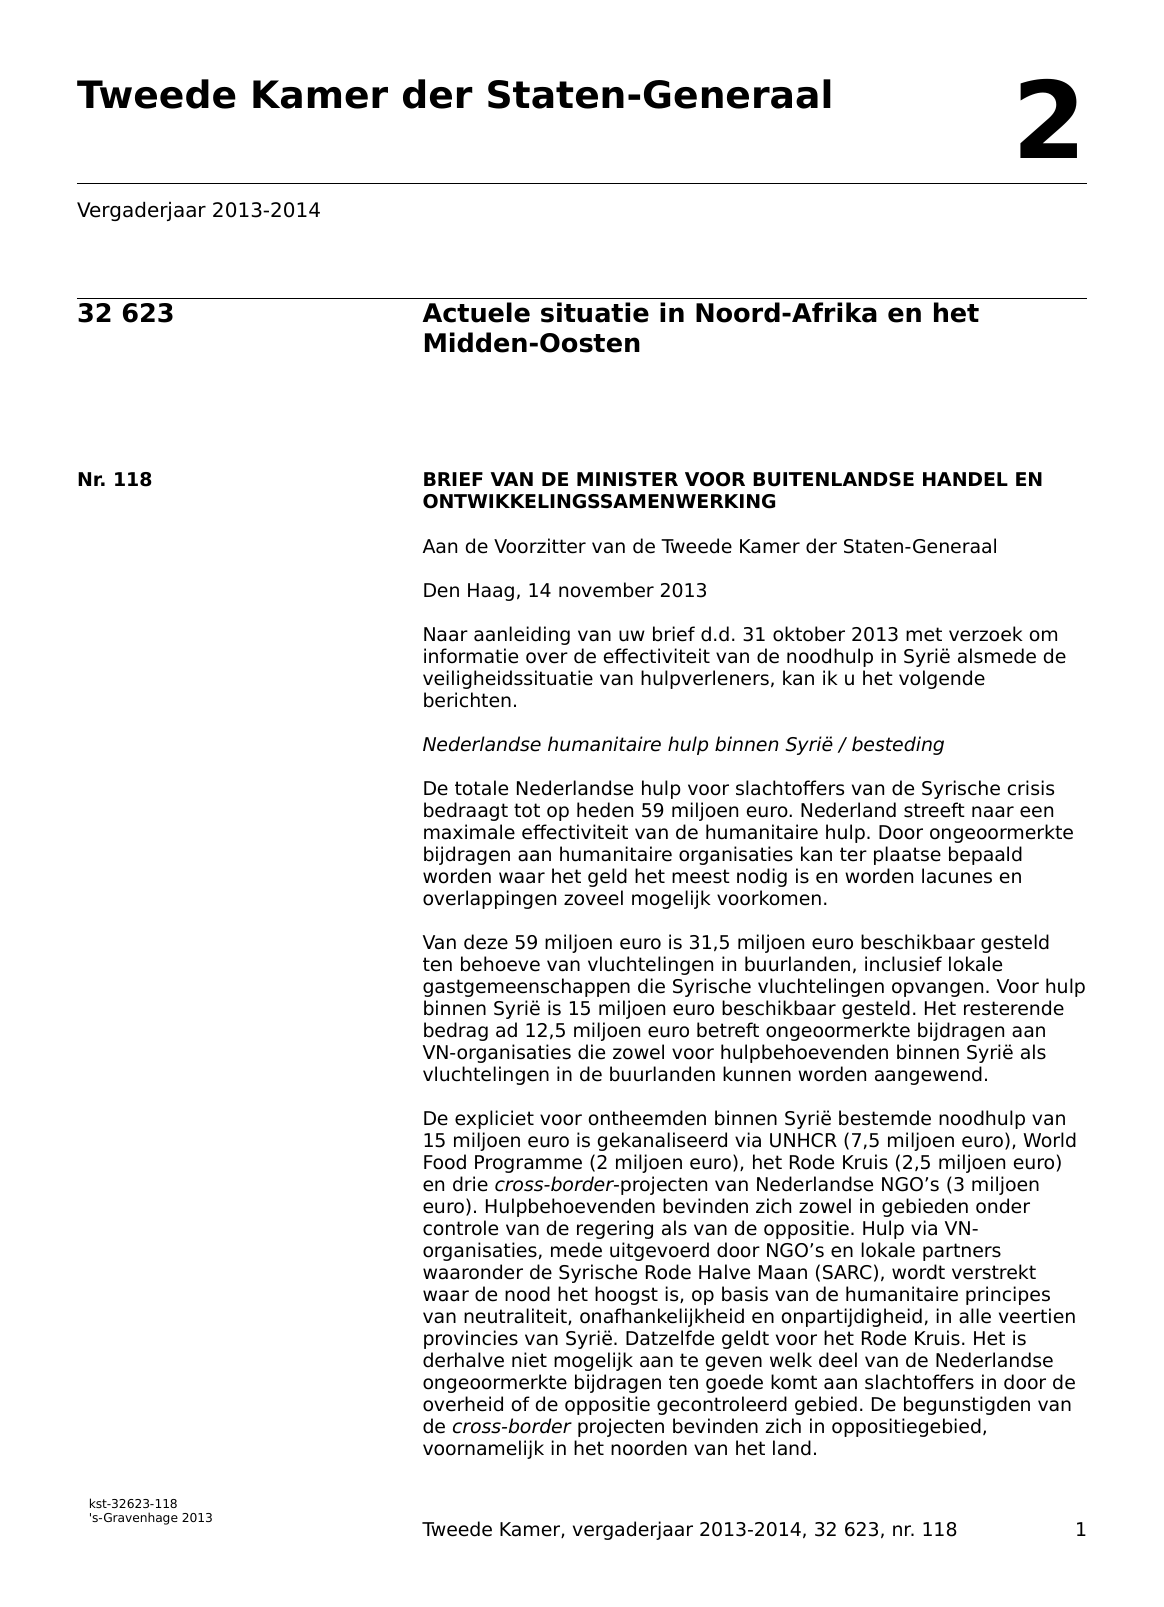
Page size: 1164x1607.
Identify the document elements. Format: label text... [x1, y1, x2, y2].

table_header Tweede Kamer der Staten-Generaal [77, 59, 886, 183]
subtitle 32 623 Actuele situatie in Noord-Afrika en het Midden-Oosten [77, 299, 1087, 358]
table_cell Vergaderjaar 2013-2014 [77, 184, 1087, 298]
text kst-32623-118 [88, 1497, 323, 1511]
text Naar aanleiding van uw brief d.d. 31 oktober 2013 met verzoek om informatie over de effectiviteit van de noodhulp in Syrië alsmede de veiligheidssituatie van hulpverleners, kan ik u het volgende berichten. [422, 624, 1087, 712]
text 's-Gravenhage 2013 [88, 1511, 323, 1525]
table_header 2 [886, 59, 1087, 183]
subtitle Nr. 118 BRIEF VAN DE MINISTER VOOR BUITENLANDSE HANDEL EN ONTWIKKELINGSSAMENWERKING [77, 469, 1087, 513]
subtitle Nederlandse humanitaire hulp binnen Syrië / besteding [422, 734, 1087, 756]
text Den Haag, 14 november 2013 [422, 580, 1087, 602]
text De totale Nederlandse hulp voor slachtoffers van de Syrische crisis bedraagt tot op heden 59 miljoen euro. Nederland streeft naar een maximale effectiviteit van de humanitaire hulp. Door ongeoormerkte bijdragen aan humanitaire organisaties kan ter plaatse bepaald worden waar het geld het meest nodig is en worden lacunes en overlappingen zoveel mogelijk voorkomen. [422, 778, 1087, 910]
text De expliciet voor ontheemden binnen Syrië bestemde noodhulp van 15 miljoen euro is gekanaliseerd via UNHCR (7,5 miljoen euro), World Food Programme (2 miljoen euro), het Rode Kruis (2,5 miljoen euro) en drie cross-border-projecten van Nederlandse NGO’s (3 miljoen euro). Hulpbehoevenden bevinden zich zowel in gebieden onder controle van de regering als van de oppositie. Hulp via VN-organisaties, mede uitgevoerd door NGO’s en lokale partners waaronder de Syrische Rode Halve Maan (SARC), wordt verstrekt waar de nood het hoogst is, op basis van de humanitaire principes van neutraliteit, onafhankelijkheid en onpartijdigheid, in alle veertien provincies van Syrië. Datzelfde geldt voor het Rode Kruis. Het is derhalve niet mogelijk aan te geven welk deel van de Nederlandse ongeoormerkte bijdragen ten goede komt aan slachtoffers in door de overheid of de oppositie gecontroleerd gebied. De begunstigden van de cross-border projecten bevinden zich in oppositiegebied, voornamelijk in het noorden van het land. [422, 1108, 1087, 1460]
text Van deze 59 miljoen euro is 31,5 miljoen euro beschikbaar gesteld ten behoeve van vluchtelingen in buurlanden, inclusief lokale gastgemeenschappen die Syrische vluchtelingen opvangen. Voor hulp binnen Syrië is 15 miljoen euro beschikbaar gesteld. Het resterende bedrag ad 12,5 miljoen euro betreft ongeoormerkte bijdragen aan VN-organisaties die zowel voor hulpbehoevenden binnen Syrië als vluchtelingen in de buurlanden kunnen worden aangewend. [422, 932, 1087, 1086]
text Aan de Voorzitter van de Tweede Kamer der Staten-Generaal [422, 536, 1087, 557]
